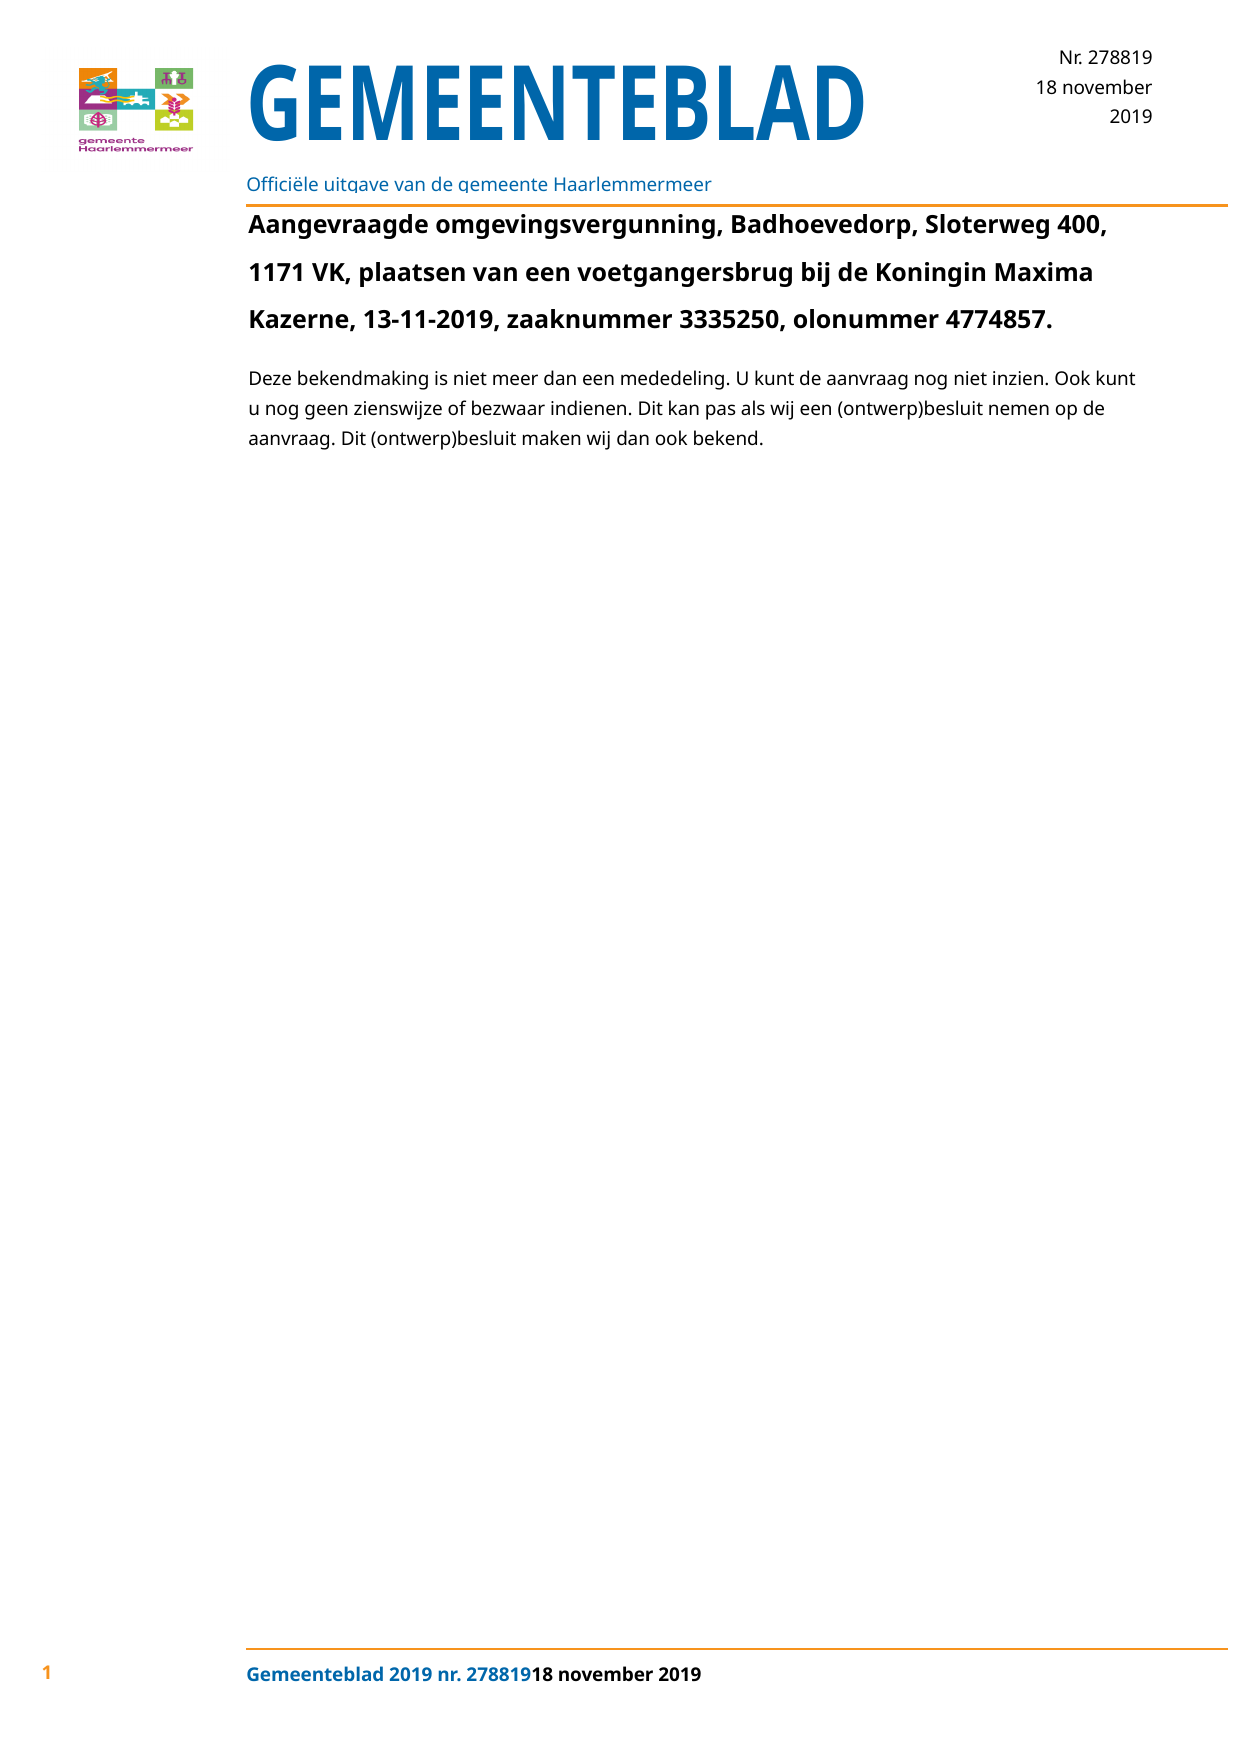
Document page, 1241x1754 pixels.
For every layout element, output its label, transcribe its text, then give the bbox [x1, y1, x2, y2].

picture [41, 47, 231, 172]
text Aangevraagde omgevingsvergunning, Badhoevedorp, Sloterweg 400, 1171 VK, plaatsen van een voetgangersbrug bij de Koningin Maxima Kazerne, 13-11-2019, zaaknummer 3335250, olonummer 4774857. [248, 207, 1152, 336]
text Deze bekendmaking is niet meer dan een mededeling. U kunt de aanvraag nog niet inzien. Ook kunt u nog geen zienswijze of bezwaar indienen. Dit kan pas als wij een (ontwerp)besluit nemen op de aanvraag. Dit (ontwerp)besluit maken wij dan ook bekend. [248, 366, 1152, 450]
